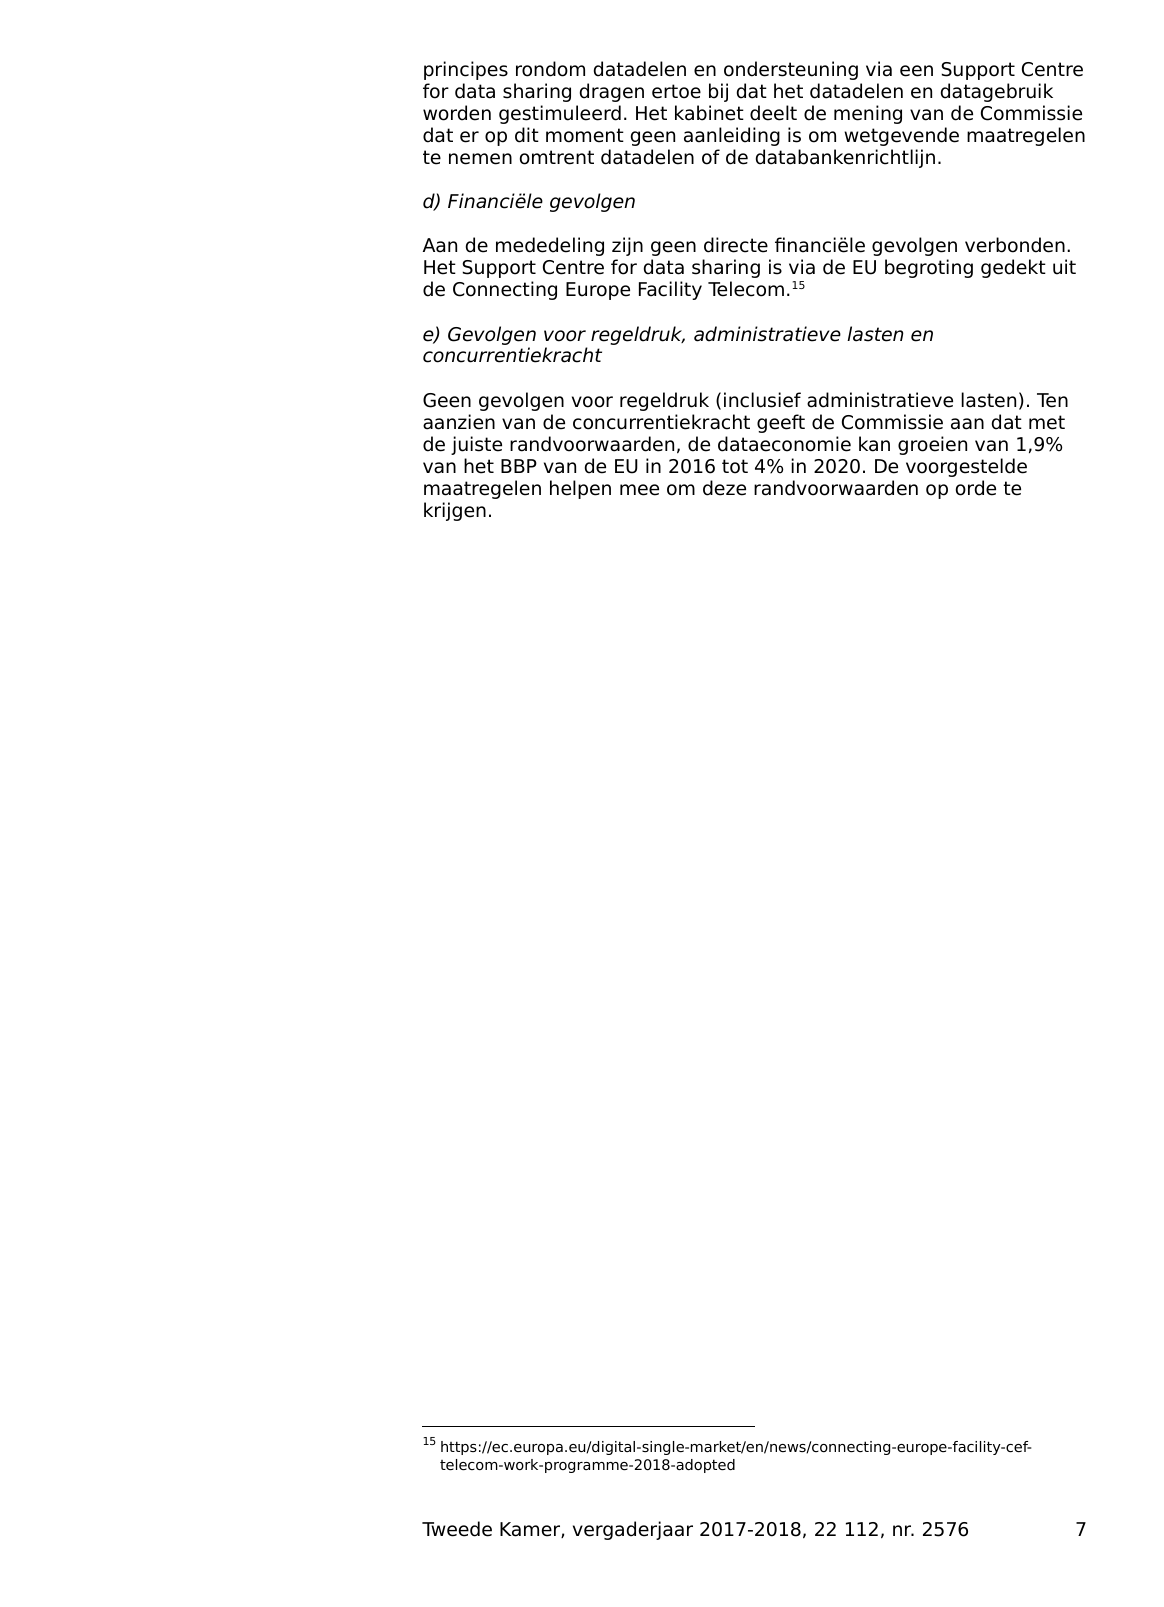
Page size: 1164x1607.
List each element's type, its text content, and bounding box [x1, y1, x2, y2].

subtitle d) Financiële gevolgen [422, 191, 1087, 213]
text Geen gevolgen voor regeldruk (inclusief administratieve lasten). Ten aanzien van de concurrentiekracht geeft de Commissie aan dat met de juiste randvoorwaarden, de dataeconomie kan groeien van 1,9% van het BBP van de EU in 2016 tot 4% in 2020. De voorgestelde maatregelen helpen mee om deze randvoorwaarden op orde te krijgen. [422, 389, 1087, 521]
subtitle e) Gevolgen voor regeldruk, administratieve lasten en concurrentiekracht [422, 323, 1087, 367]
text https://ec.europa.eu/digital-single-market/en/news/connecting-europe-facility-cef-telecom-work-programme-2018-adopted [422, 1435, 1087, 1474]
text Aan de mededeling zijn geen directe financiële gevolgen verbonden. Het Support Centre for data sharing is via de EU begroting gedekt uit de Connecting Europe Facility Telecom. [422, 235, 1087, 301]
text principes rondom datadelen en ondersteuning via een Support Centre for data sharing dragen ertoe bij dat het datadelen en datagebruik worden gestimuleerd. Het kabinet deelt de mening van de Commissie dat er op dit moment geen aanleiding is om wetgevende maatregelen te nemen omtrent datadelen of de databankenrichtlijn. [422, 59, 1087, 169]
